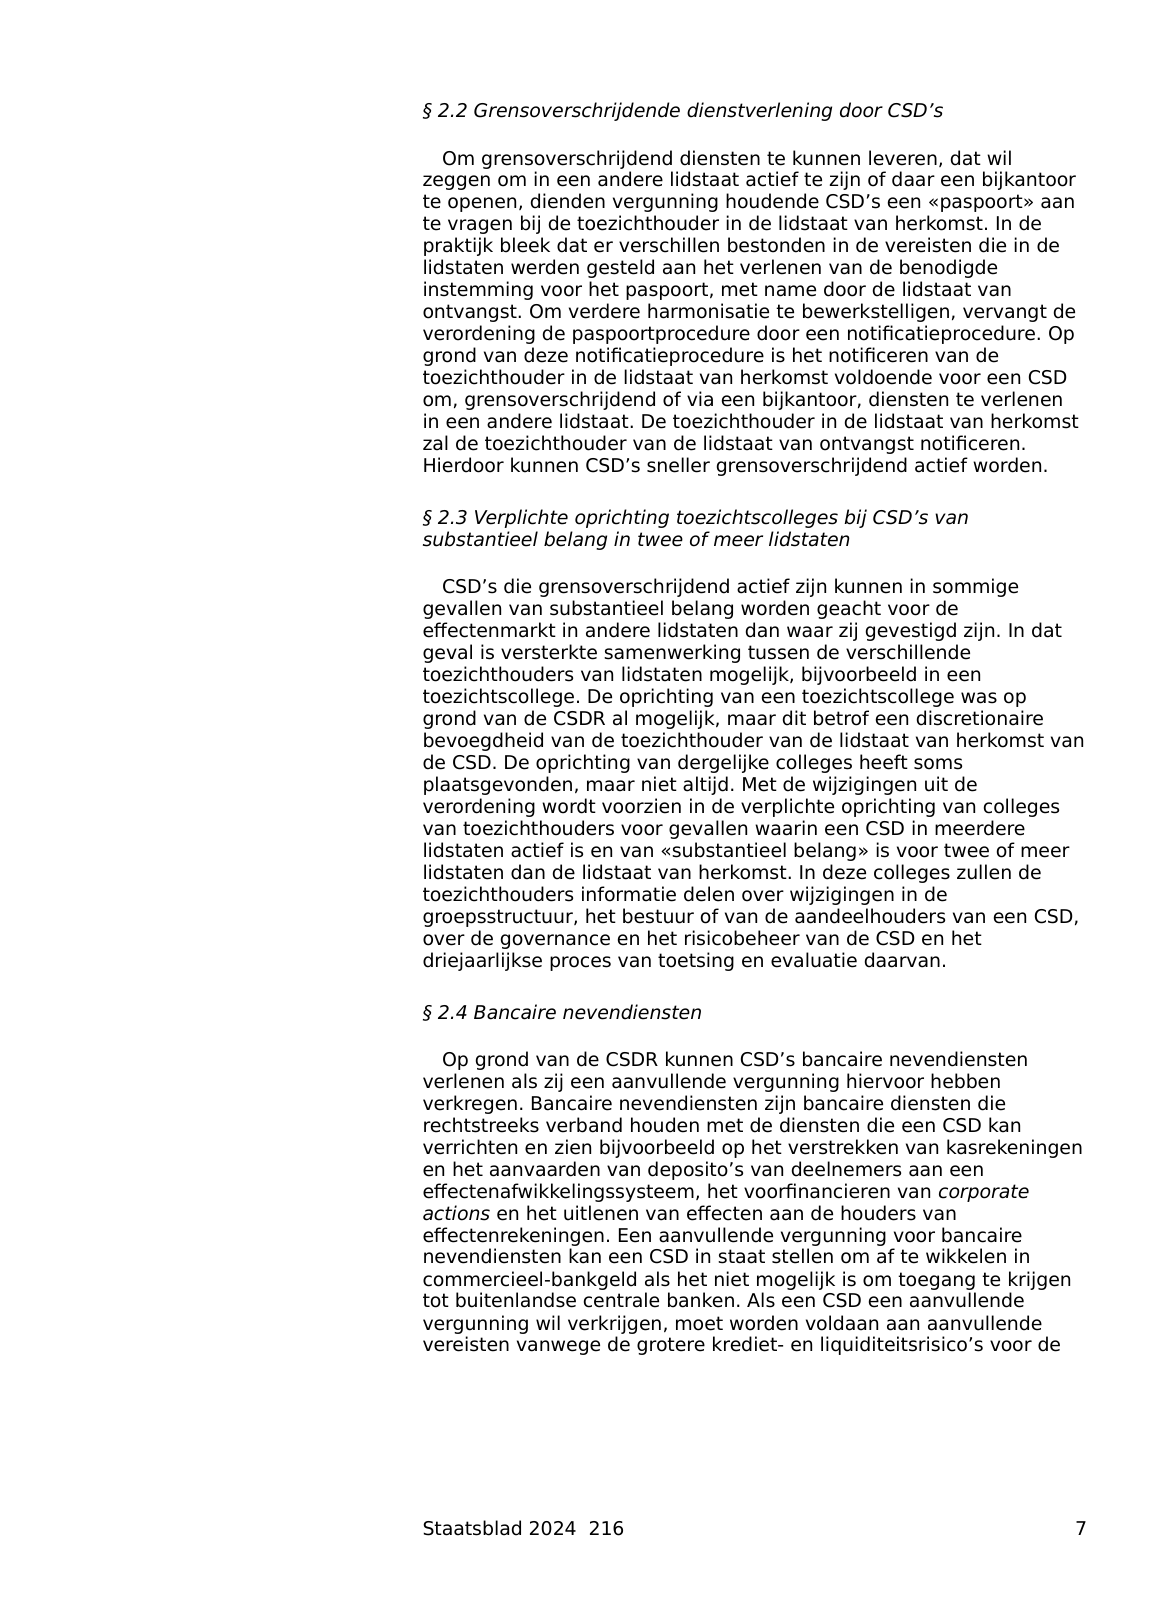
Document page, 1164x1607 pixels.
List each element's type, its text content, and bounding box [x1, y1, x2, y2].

subtitle § 2.3 Verplichte oprichting toezichtscolleges bij CSD’s van substantieel belang in twee of meer lidstaten [422, 507, 1087, 551]
text Op grond van de CSDR kunnen CSD’s bancaire nevendiensten verlenen als zij een aanvullende vergunning hiervoor hebben verkregen. Bancaire nevendiensten zijn bancaire diensten die rechtstreeks verband houden met de diensten die een CSD kan verrichten en zien bijvoorbeeld op het verstrekken van kasrekeningen en het aanvaarden van deposito’s van deelnemers aan een effectenafwikkelingssysteem, het voorfinancieren van corporate actions en het uitlenen van effecten aan de houders van effectenrekeningen. Een aanvullende vergunning voor bancaire nevendiensten kan een CSD in staat stellen om af te wikkelen in commercieel-bankgeld als het niet mogelijk is om toegang te krijgen tot buitenlandse centrale banken. Als een CSD een aanvullende vergunning wil verkrijgen, moet worden voldaan aan aanvullende vereisten vanwege de grotere krediet- en liquiditeitsrisico’s voor de [422, 1049, 1087, 1356]
subtitle § 2.2 Grensoverschrijdende dienstverlening door CSD’s [422, 100, 1087, 122]
subtitle § 2.4 Bancaire nevendiensten [422, 1002, 1087, 1024]
text CSD’s die grensoverschrijdend actief zijn kunnen in sommige gevallen van substantieel belang worden geacht voor de effectenmarkt in andere lidstaten dan waar zij gevestigd zijn. In dat geval is versterkte samenwerking tussen de verschillende toezichthouders van lidstaten mogelijk, bijvoorbeeld in een toezichtscollege. De oprichting van een toezichtscollege was op grond van de CSDR al mogelijk, maar dit betrof een discretionaire bevoegdheid van de toezichthouder van de lidstaat van herkomst van de CSD. De oprichting van dergelijke colleges heeft soms plaatsgevonden, maar niet altijd. Met de wijzigingen uit de verordening wordt voorzien in de verplichte oprichting van colleges van toezichthouders voor gevallen waarin een CSD in meerdere lidstaten actief is en van «substantieel belang» is voor twee of meer lidstaten dan de lidstaat van herkomst. In deze colleges zullen de toezichthouders informatie delen over wijzigingen in de groepsstructuur, het bestuur of van de aandeelhouders van een CSD, over de governance en het risicobeheer van de CSD en het driejaarlijkse proces van toetsing en evaluatie daarvan. [422, 576, 1087, 972]
text Om grensoverschrijdend diensten te kunnen leveren, dat wil zeggen om in een andere lidstaat actief te zijn of daar een bijkantoor te openen, dienden vergunning houdende CSD’s een «paspoort» aan te vragen bij de toezichthouder in de lidstaat van herkomst. In de praktijk bleek dat er verschillen bestonden in de vereisten die in de lidstaten werden gesteld aan het verlenen van de benodigde instemming voor het paspoort, met name door de lidstaat van ontvangst. Om verdere harmonisatie te bewerkstelligen, vervangt de verordening de paspoortprocedure door een notificatieprocedure. Op grond van deze notificatieprocedure is het notificeren van de toezichthouder in de lidstaat van herkomst voldoende voor een CSD om, grensoverschrijdend of via een bijkantoor, diensten te verlenen in een andere lidstaat. De toezichthouder in de lidstaat van herkomst zal de toezichthouder van de lidstaat van ontvangst notificeren. Hierdoor kunnen CSD’s sneller grensoverschrijdend actief worden. [422, 147, 1087, 477]
